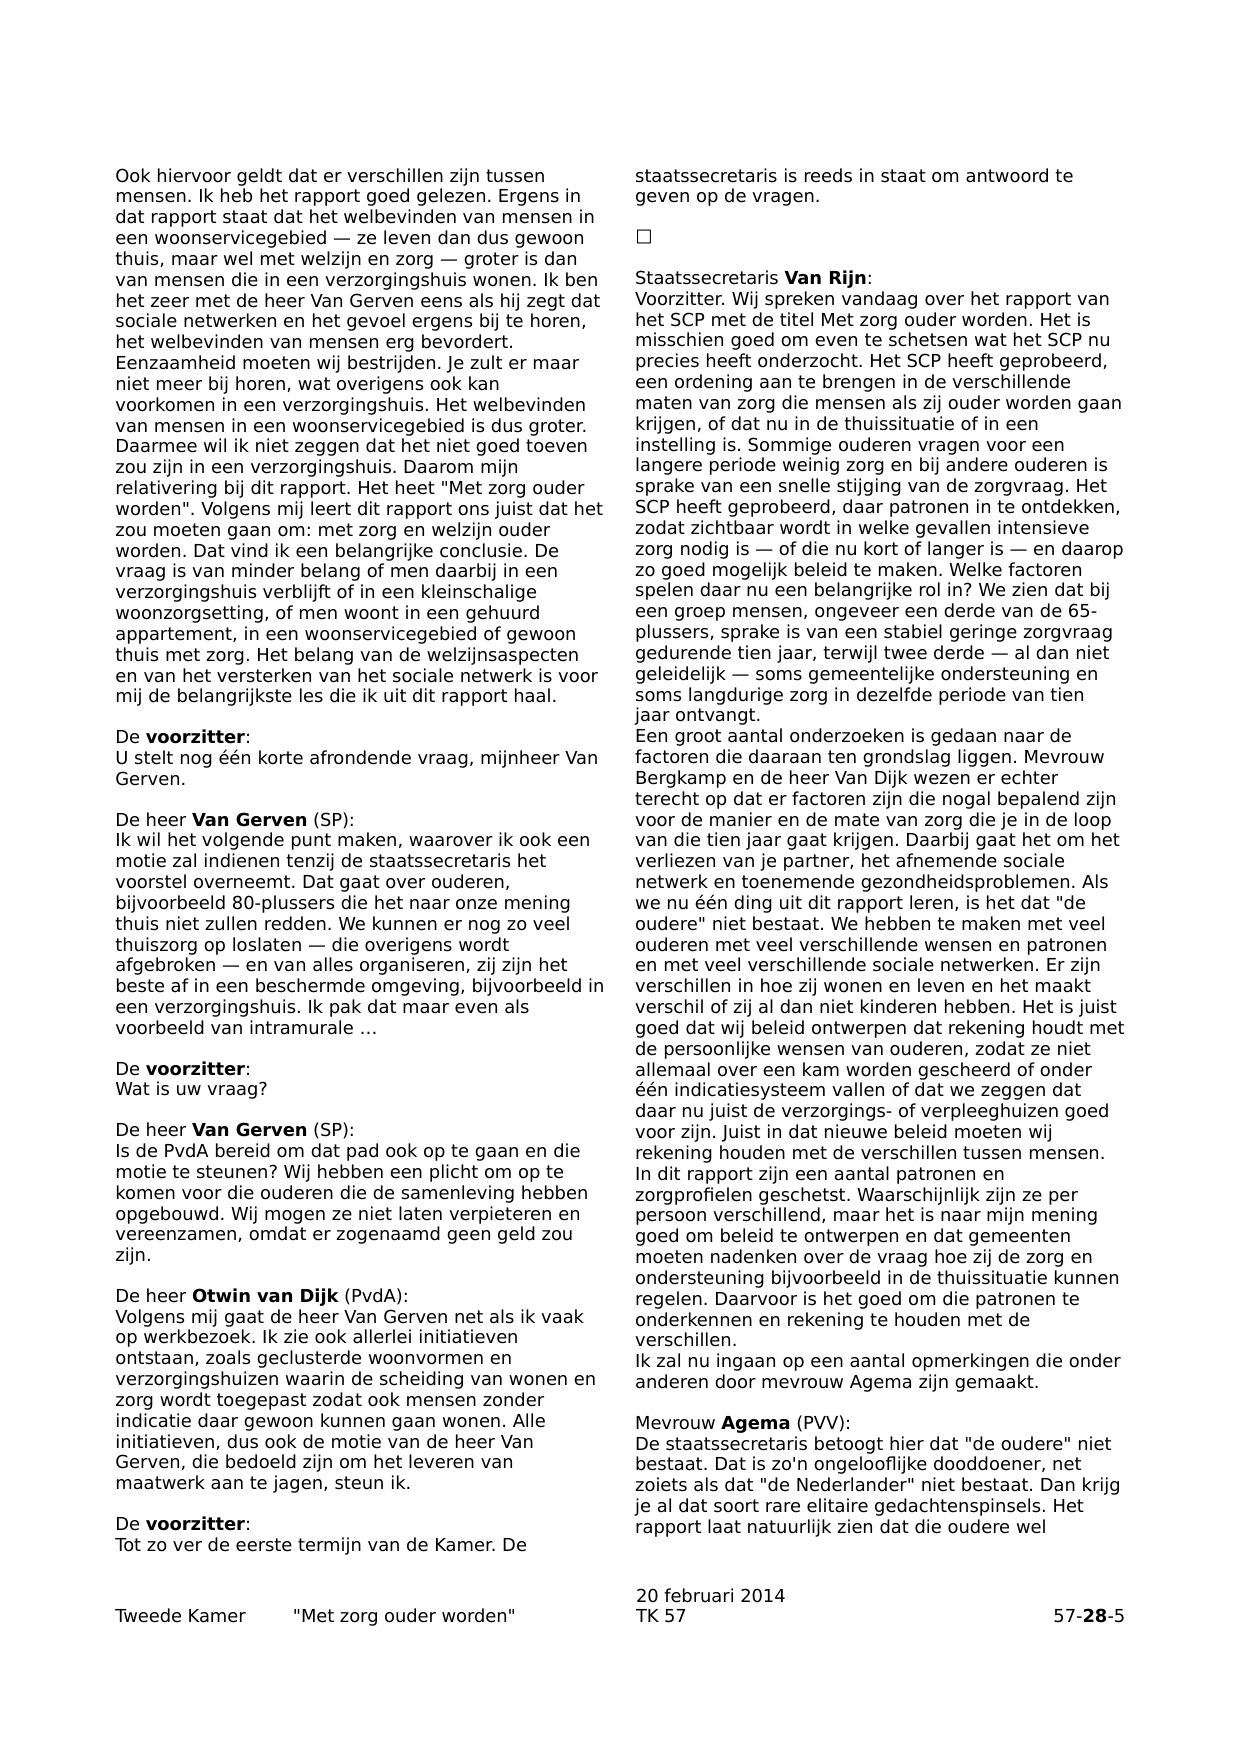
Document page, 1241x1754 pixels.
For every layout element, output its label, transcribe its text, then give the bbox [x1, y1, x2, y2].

text ⬜ [635, 227, 1125, 248]
text Mevrouw Agema (PVV): [635, 1413, 1125, 1433]
text Volgens mij gaat de heer Van Gerven net als ik vaak op werkbezoek. Ik zie ook allerlei initiatieven ontstaan, zoals geclusterde woonvormen en verzorgingshuizen waarin de scheiding van wonen en zorg wordt toegepast zodat ook mensen zonder indicatie daar gewoon kunnen gaan wonen. Alle initiatieven, dus ook de motie van de heer Van Gerven, die bedoeld zijn om het leveren van maatwerk aan te jagen, steun ik. [115, 1306, 605, 1494]
text Tot zo ver de eerste termijn van de Kamer. De [115, 1535, 605, 1556]
text Een groot aantal onderzoeken is gedaan naar de factoren die daaraan ten grondslag liggen. Mevrouw Bergkamp en de heer Van Dijk wezen er echter terecht op dat er factoren zijn die nogal bepalend zijn voor de manier en de mate van zorg die je in de loop van die tien jaar gaat krijgen. Daarbij gaat het om het verliezen van je partner, het afnemende sociale netwerk en toenemende gezondheidsproblemen. Als we nu één ding uit dit rapport leren, is het dat "de oudere" niet bestaat. We hebben te maken met veel ouderen met veel verschillende wensen en patronen en met veel verschillende sociale netwerken. Er zijn verschillen in hoe zij wonen en leven en het maakt verschil of zij al dan niet kinderen hebben. Het is juist goed dat wij beleid ontwerpen dat rekening houdt met de persoonlijke wensen van ouderen, zodat ze niet allemaal over een kam worden gescheerd of onder één indicatiesysteem vallen of dat we zeggen dat daar nu juist de verzorgings- of verpleeghuizen goed voor zijn. Juist in dat nieuwe beleid moeten wij rekening houden met de verschillen tussen mensen. [635, 726, 1125, 1163]
text De heer Otwin van Dijk (PvdA): [115, 1286, 605, 1306]
text De voorzitter: [115, 1514, 605, 1535]
text In dit rapport zijn een aantal patronen en zorgprofielen geschetst. Waarschijnlijk zijn ze per persoon verschillend, maar het is naar mijn mening goed om beleid te ontwerpen en dat gemeenten moeten nadenken over de vraag hoe zij de zorg en ondersteuning bijvoorbeeld in de thuissituatie kunnen regelen. Daarvoor is het goed om die patronen te onderkennen en rekening te houden met de verschillen. [635, 1163, 1125, 1351]
text staatssecretaris is reeds in staat om antwoord te geven op de vragen. [635, 165, 1125, 207]
text De heer Van Gerven (SP): [115, 1120, 605, 1141]
text De staatssecretaris betoogt hier dat "de oudere" niet bestaat. Dat is zo'n ongelooflijke dooddoener, net zoiets als dat "de Nederlander" niet bestaat. Dan krijg je al dat soort rare elitaire gedachtenspinsels. Het rapport laat natuurlijk zien dat die oudere wel [635, 1433, 1125, 1537]
text Ik wil het volgende punt maken, waarover ik ook een motie zal indienen tenzij de staatssecretaris het voorstel overneemt. Dat gaat over ouderen, bijvoorbeeld 80-plussers die het naar onze mening thuis niet zullen redden. We kunnen er nog zo veel thuiszorg op loslaten — die overigens wordt afgebroken — en van alles organiseren, zij zijn het beste af in een beschermde omgeving, bijvoorbeeld in een verzorgingshuis. Ik pak dat maar even als voorbeeld van intramurale … [115, 830, 605, 1038]
text Is de PvdA bereid om dat pad ook op te gaan en die motie te steunen? Wij hebben een plicht om op te komen voor die ouderen die de samenleving hebben opgebouwd. Wij mogen ze niet laten verpieteren en vereenzamen, omdat er zogenaamd geen geld zou zijn. [115, 1141, 605, 1266]
text Staatssecretaris Van Rijn: [635, 268, 1125, 288]
text Voorzitter. Wij spreken vandaag over het rapport van het SCP met de titel Met zorg ouder worden. Het is misschien goed om even te schetsen wat het SCP nu precies heeft onderzocht. Het SCP heeft geprobeerd, een ordening aan te brengen in de verschillende maten van zorg die mensen als zij ouder worden gaan krijgen, of dat nu in de thuissituatie of in een instelling is. Sommige ouderen vragen voor een langere periode weinig zorg en bij andere ouderen is sprake van een snelle stijging van de zorgvraag. Het SCP heeft geprobeerd, daar patronen in te ontdekken, zodat zichtbaar wordt in welke gevallen intensieve zorg nodig is — of die nu kort of langer is — en daarop zo goed mogelijk beleid te maken. Welke factoren spelen daar nu een belangrijke rol in? We zien dat bij een groep mensen, ongeveer een derde van de 65-plussers, sprake is van een stabiel geringe zorgvraag gedurende tien jaar, terwijl twee derde — al dan niet geleidelijk — soms gemeentelijke ondersteuning en soms langdurige zorg in dezelfde periode van tien jaar ontvangt. [635, 288, 1125, 726]
text De voorzitter: [115, 1058, 605, 1079]
text De voorzitter: [115, 727, 605, 748]
text Ook hiervoor geldt dat er verschillen zijn tussen mensen. Ik heb het rapport goed gelezen. Ergens in dat rapport staat dat het welbevinden van mensen in een woonservicegebied — ze leven dan dus gewoon thuis, maar wel met welzijn en zorg — groter is dan van mensen die in een verzorgingshuis wonen. Ik ben het zeer met de heer Van Gerven eens als hij zegt dat sociale netwerken en het gevoel ergens bij te horen, het welbevinden van mensen erg bevordert. Eenzaamheid moeten wij bestrijden. Je zult er maar niet meer bij horen, wat overigens ook kan voorkomen in een verzorgingshuis. Het welbevinden van mensen in een woonservicegebied is dus groter. Daarmee wil ik niet zeggen dat het niet goed toeven zou zijn in een verzorgingshuis. Daarom mijn relativering bij dit rapport. Het heet "Met zorg ouder worden". Volgens mij leert dit rapport ons juist dat het zou moeten gaan om: met zorg en welzijn ouder worden. Dat vind ik een belangrijke conclusie. De vraag is van minder belang of men daarbij in een verzorgingshuis verblijft of in een kleinschalige woonzorgsetting, of men woont in een gehuurd appartement, in een woonservicegebied of gewoon thuis met zorg. Het belang van de welzijnsaspecten en van het versterken van het sociale netwerk is voor mij de belangrijkste les die ik uit dit rapport haal. [115, 165, 605, 707]
text De heer Van Gerven (SP): [115, 809, 605, 830]
text U stelt nog één korte afrondende vraag, mijnheer Van Gerven. [115, 748, 605, 789]
text Ik zal nu ingaan op een aantal opmerkingen die onder anderen door mevrouw Agema zijn gemaakt. [635, 1351, 1125, 1393]
text Wat is uw vraag? [115, 1079, 605, 1100]
